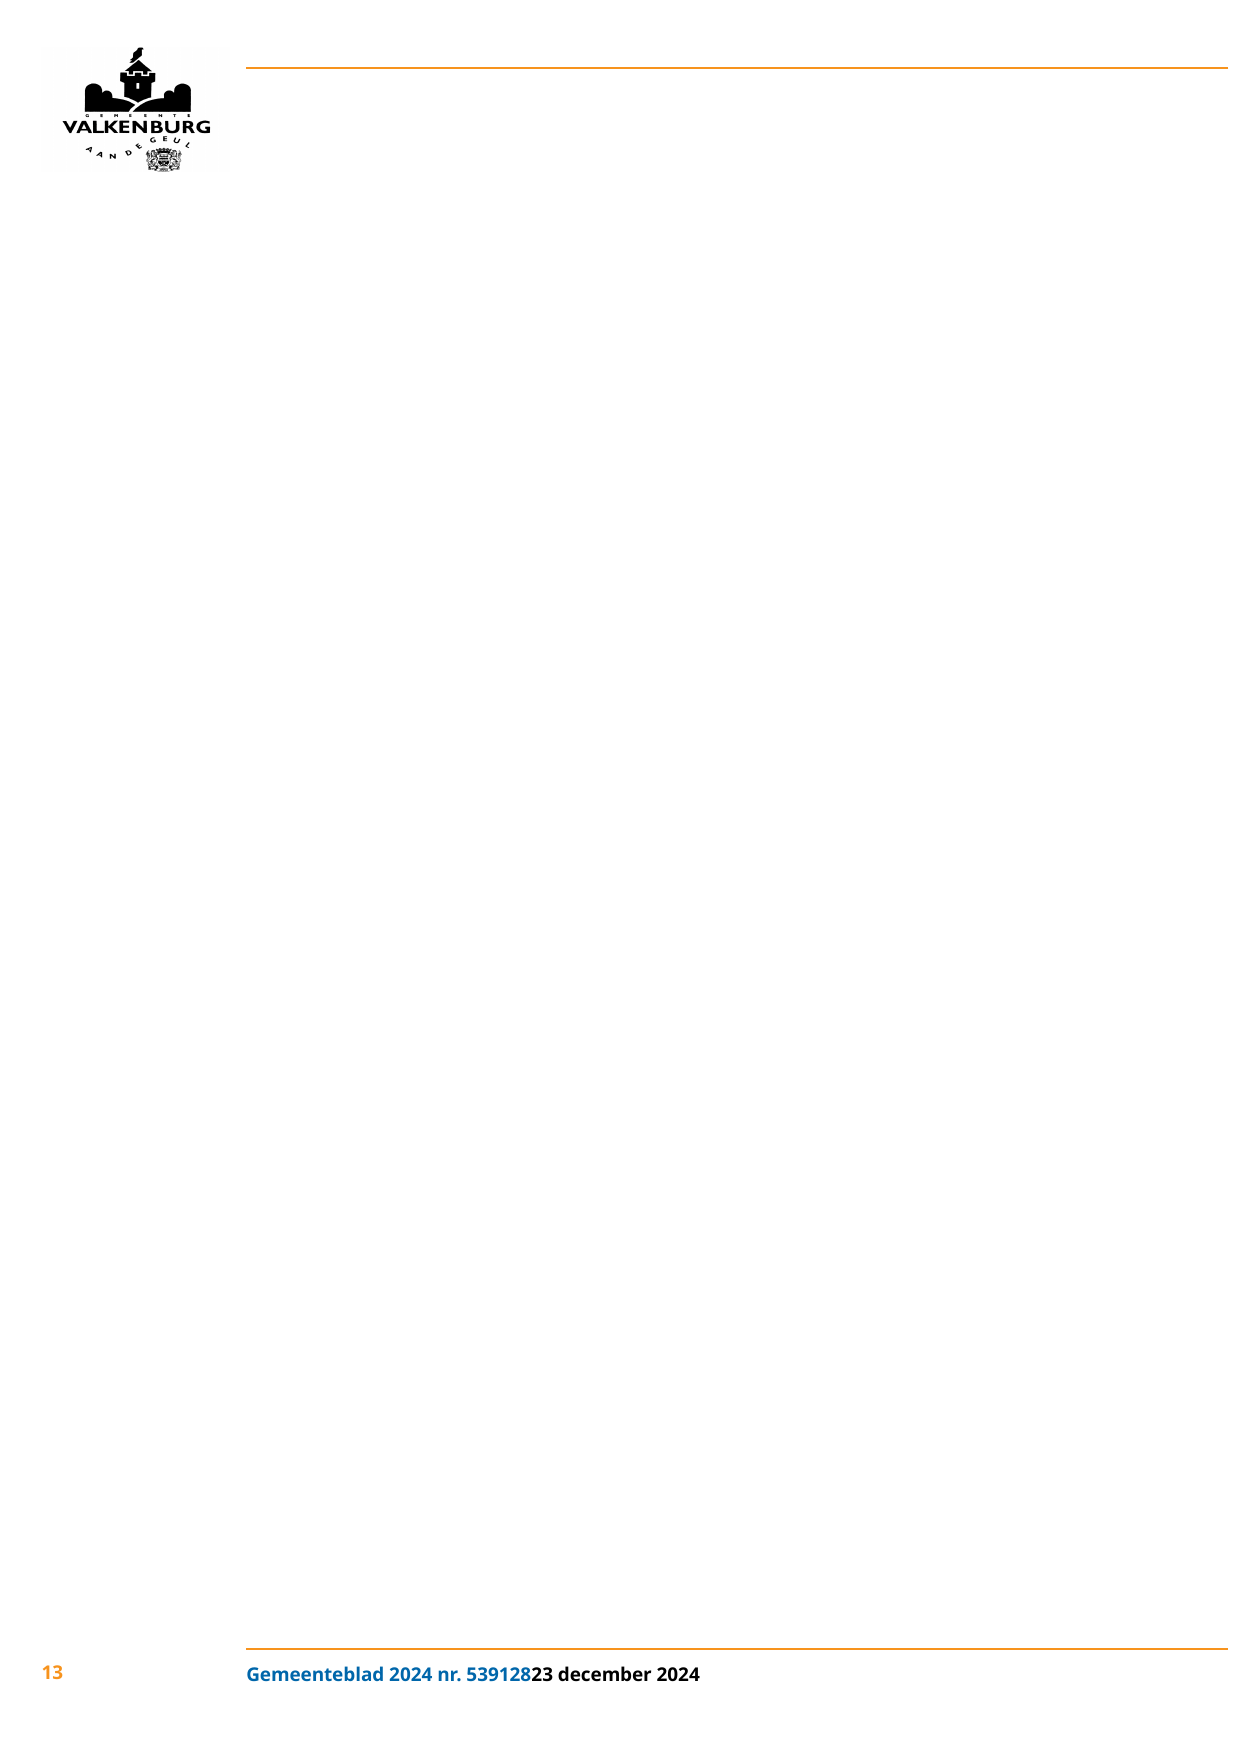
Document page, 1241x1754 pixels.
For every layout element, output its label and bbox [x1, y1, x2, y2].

picture [41, 47, 231, 172]
